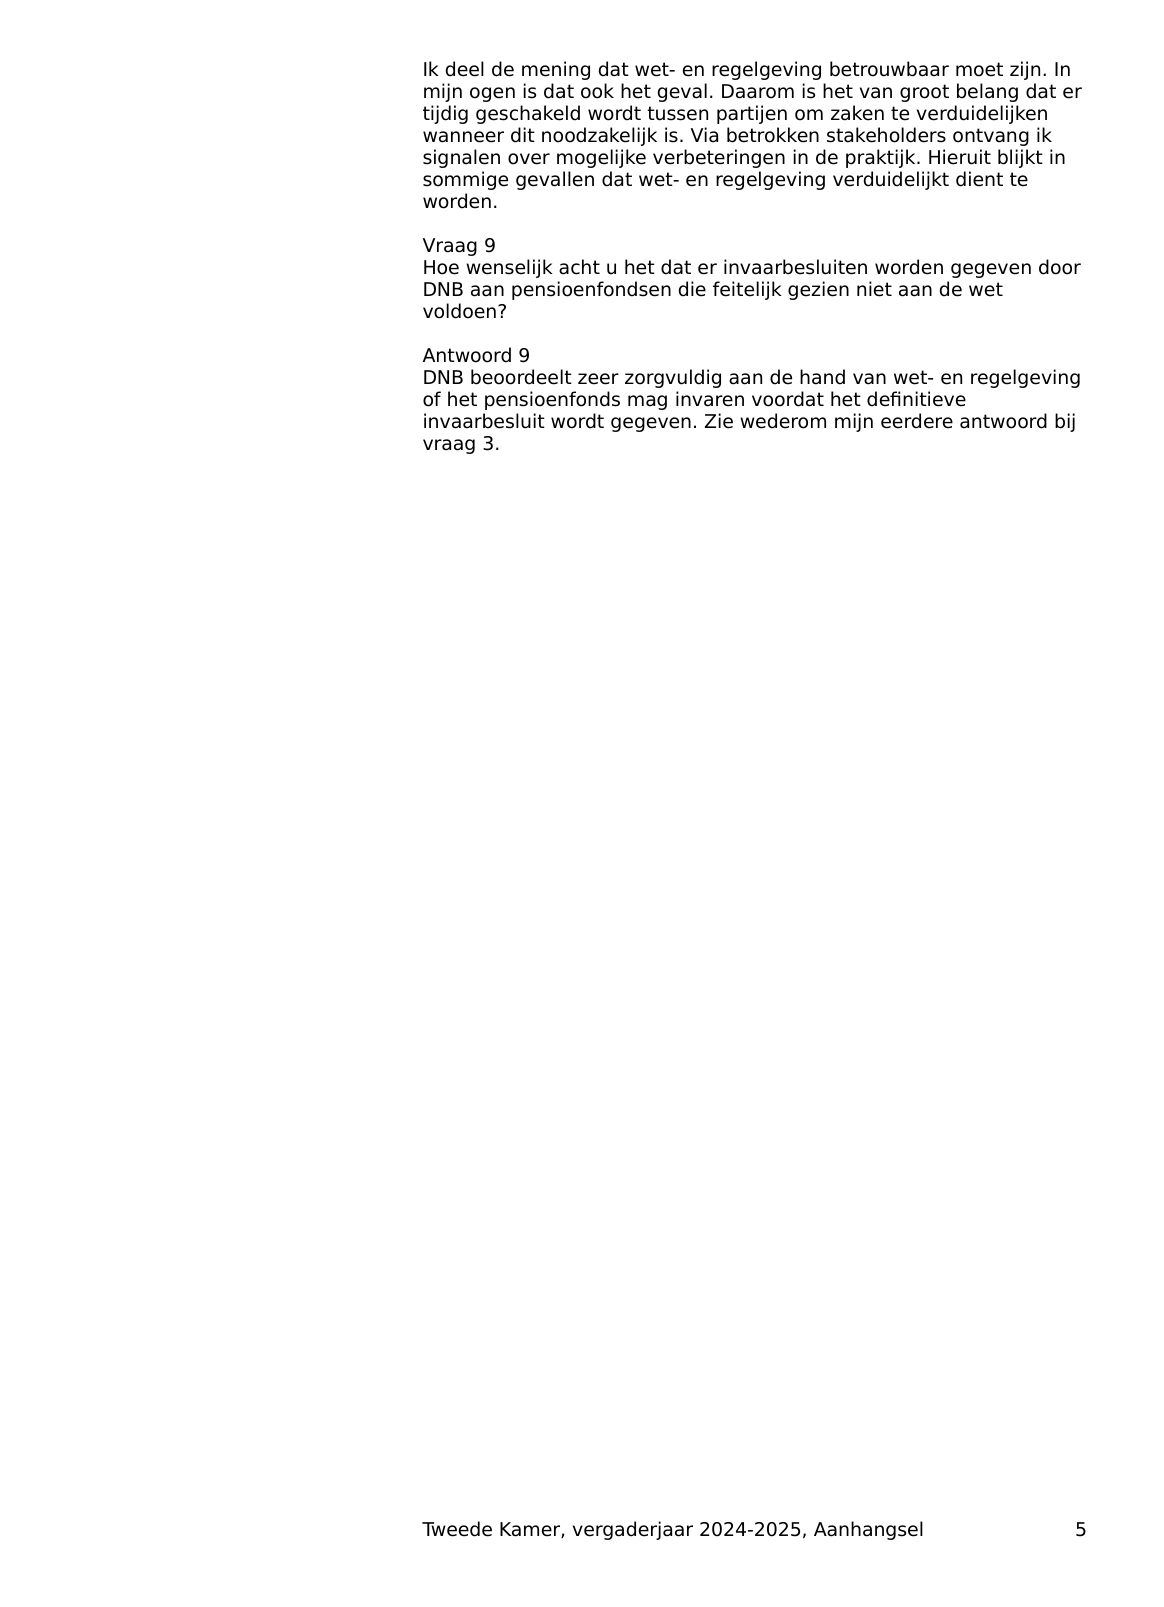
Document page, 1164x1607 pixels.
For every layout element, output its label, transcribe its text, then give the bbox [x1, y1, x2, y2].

text Ik deel de mening dat wet- en regelgeving betrouwbaar moet zijn. In mijn ogen is dat ook het geval. Daarom is het van groot belang dat er tijdig geschakeld wordt tussen partijen om zaken te verduidelijken wanneer dit noodzakelijk is. Via betrokken stakeholders ontvang ik signalen over mogelijke verbeteringen in de praktijk. Hieruit blijkt in sommige gevallen dat wet- en regelgeving verduidelijkt dient te worden. [422, 59, 1087, 213]
text Antwoord 9 [422, 345, 1087, 367]
text DNB beoordeelt zeer zorgvuldig aan de hand van wet- en regelgeving of het pensioenfonds mag invaren voordat het definitieve invaarbesluit wordt gegeven. Zie wederom mijn eerdere antwoord bij vraag 3. [422, 367, 1087, 455]
text Vraag 9 [422, 235, 1087, 257]
text Hoe wenselijk acht u het dat er invaarbesluiten worden gegeven door DNB aan pensioenfondsen die feitelijk gezien niet aan de wet voldoen? [422, 257, 1087, 323]
